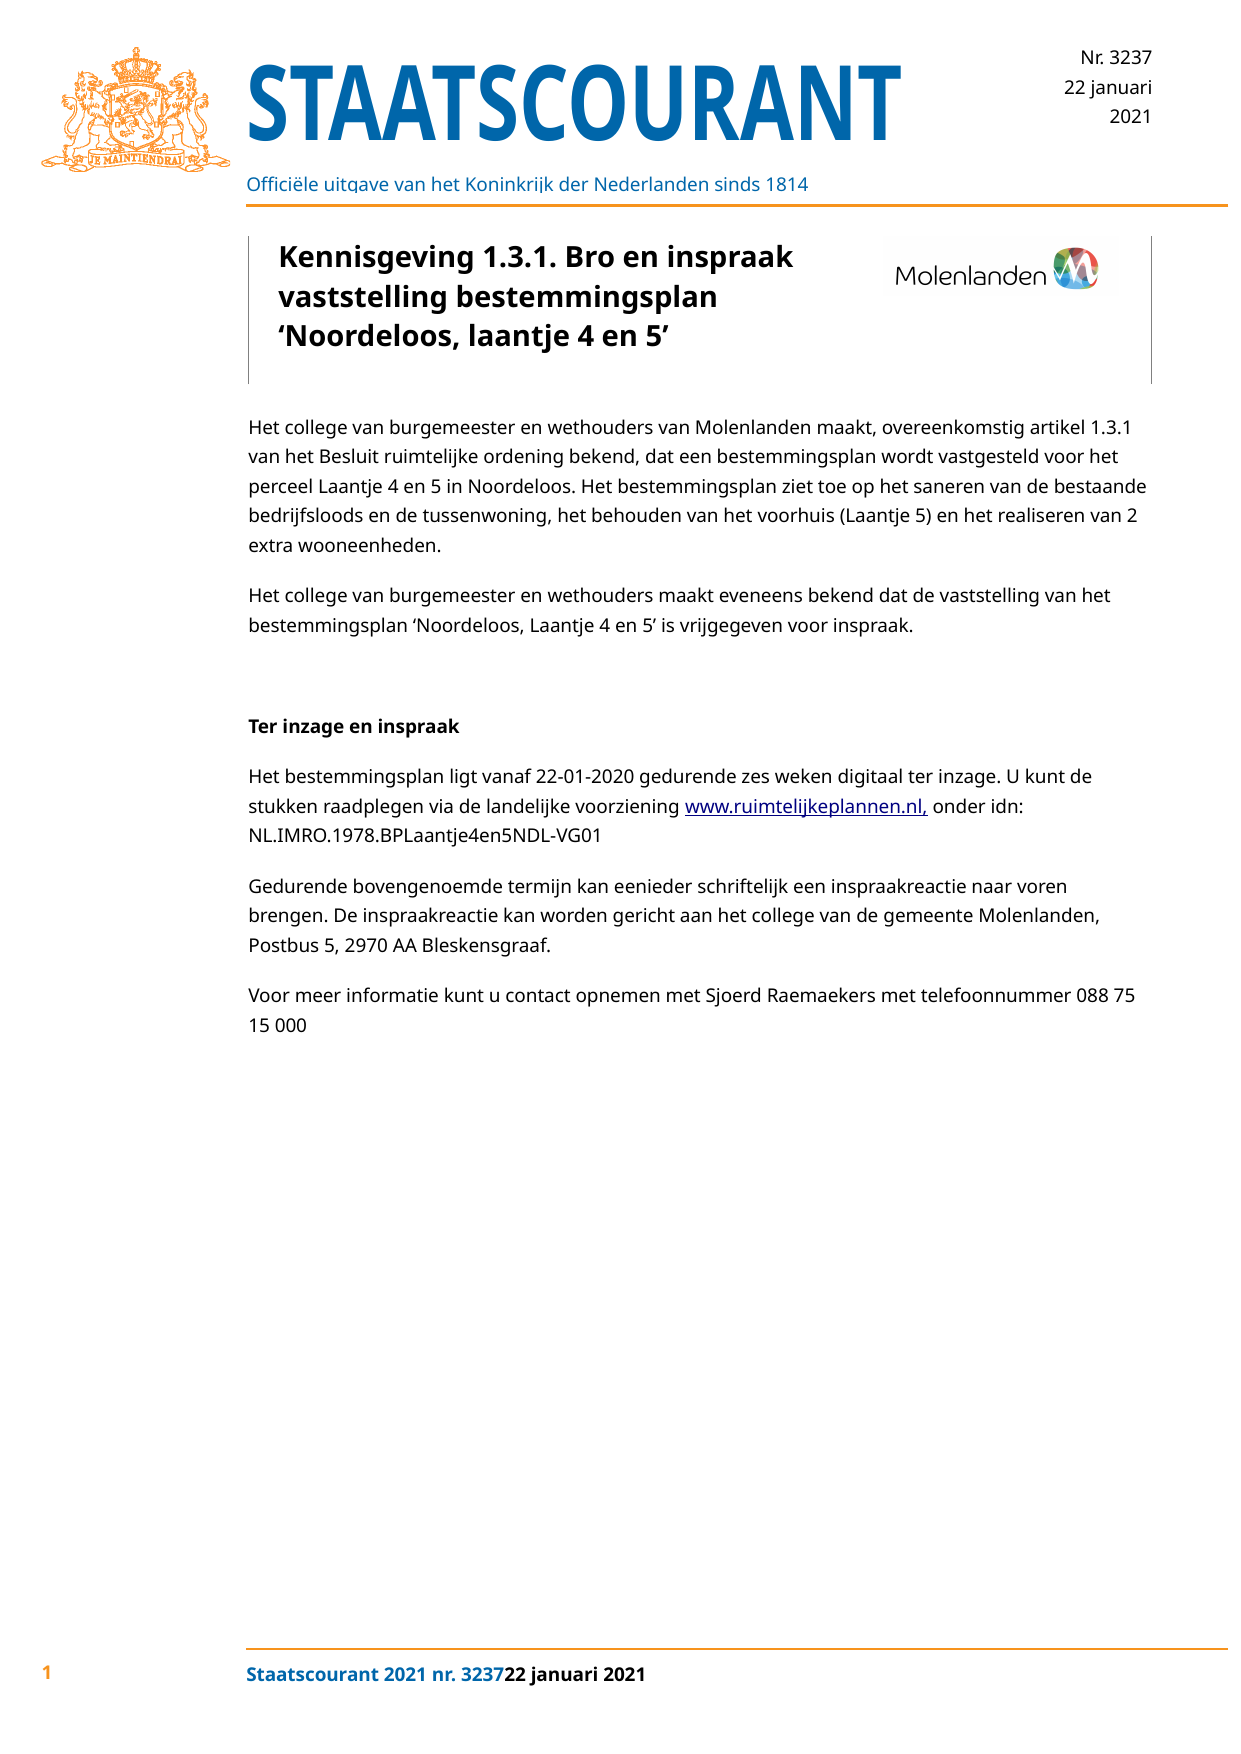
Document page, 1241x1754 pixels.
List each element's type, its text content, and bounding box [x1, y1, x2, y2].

text Ter inzage en inspraak [248, 713, 1152, 739]
text Het college van burgemeester en wethouders van Molenlanden maakt, overeenkomstig artikel 1.3.1 van het Besluit ruimtelijke ordening bekend, dat een bestemmingsplan wordt vastgesteld voor het perceel Laantje 4 en 5 in Noordeloos. Het bestemmingsplan ziet toe op het saneren van de bestaande bedrijfsloods en de tussenwoning, het behouden van het voorhuis (Laantje 5) en het realiseren van 2 extra wooneenheden. [248, 414, 1152, 558]
picture [41, 47, 231, 172]
text Gedurende bovengenoemde termijn kan eenieder schriftelijk een inspraakreactie naar voren brengen. De inspraakreactie kan worden gericht aan het college van de gemeente Molenlanden, Postbus 5, 2970 AA Bleskensgraaf. [248, 873, 1152, 958]
text Voor meer informatie kunt u contact opnemen met Sjoerd Raemaekers met telefoonnummer 088 75 15 000 [248, 983, 1152, 1038]
table_header [850, 236, 1151, 384]
text Het college van burgemeester en wethouders maakt eveneens bekend dat de vaststelling van het bestemmingsplan ‘Noordeloos, Laantje 4 en 5’ is vrijgegeven voor inspraak. [248, 583, 1152, 638]
table_header Kennisgeving 1.3.1. Bro en inspraak vaststelling bestemmingsplan ‘Noordeloos, laantje 4 en 5’ [249, 236, 850, 384]
text Het bestemmingsplan ligt vanaf 22-01-2020 gedurende zes weken digitaal ter inzage. U kunt de stukken raadplegen via de landelijke voorziening www.ruimtelijkeplannen.nl, onder idn: NL.IMRO.1978.BPLaantje4en5NDL-VG01 [248, 763, 1152, 848]
picture [882, 236, 1119, 296]
